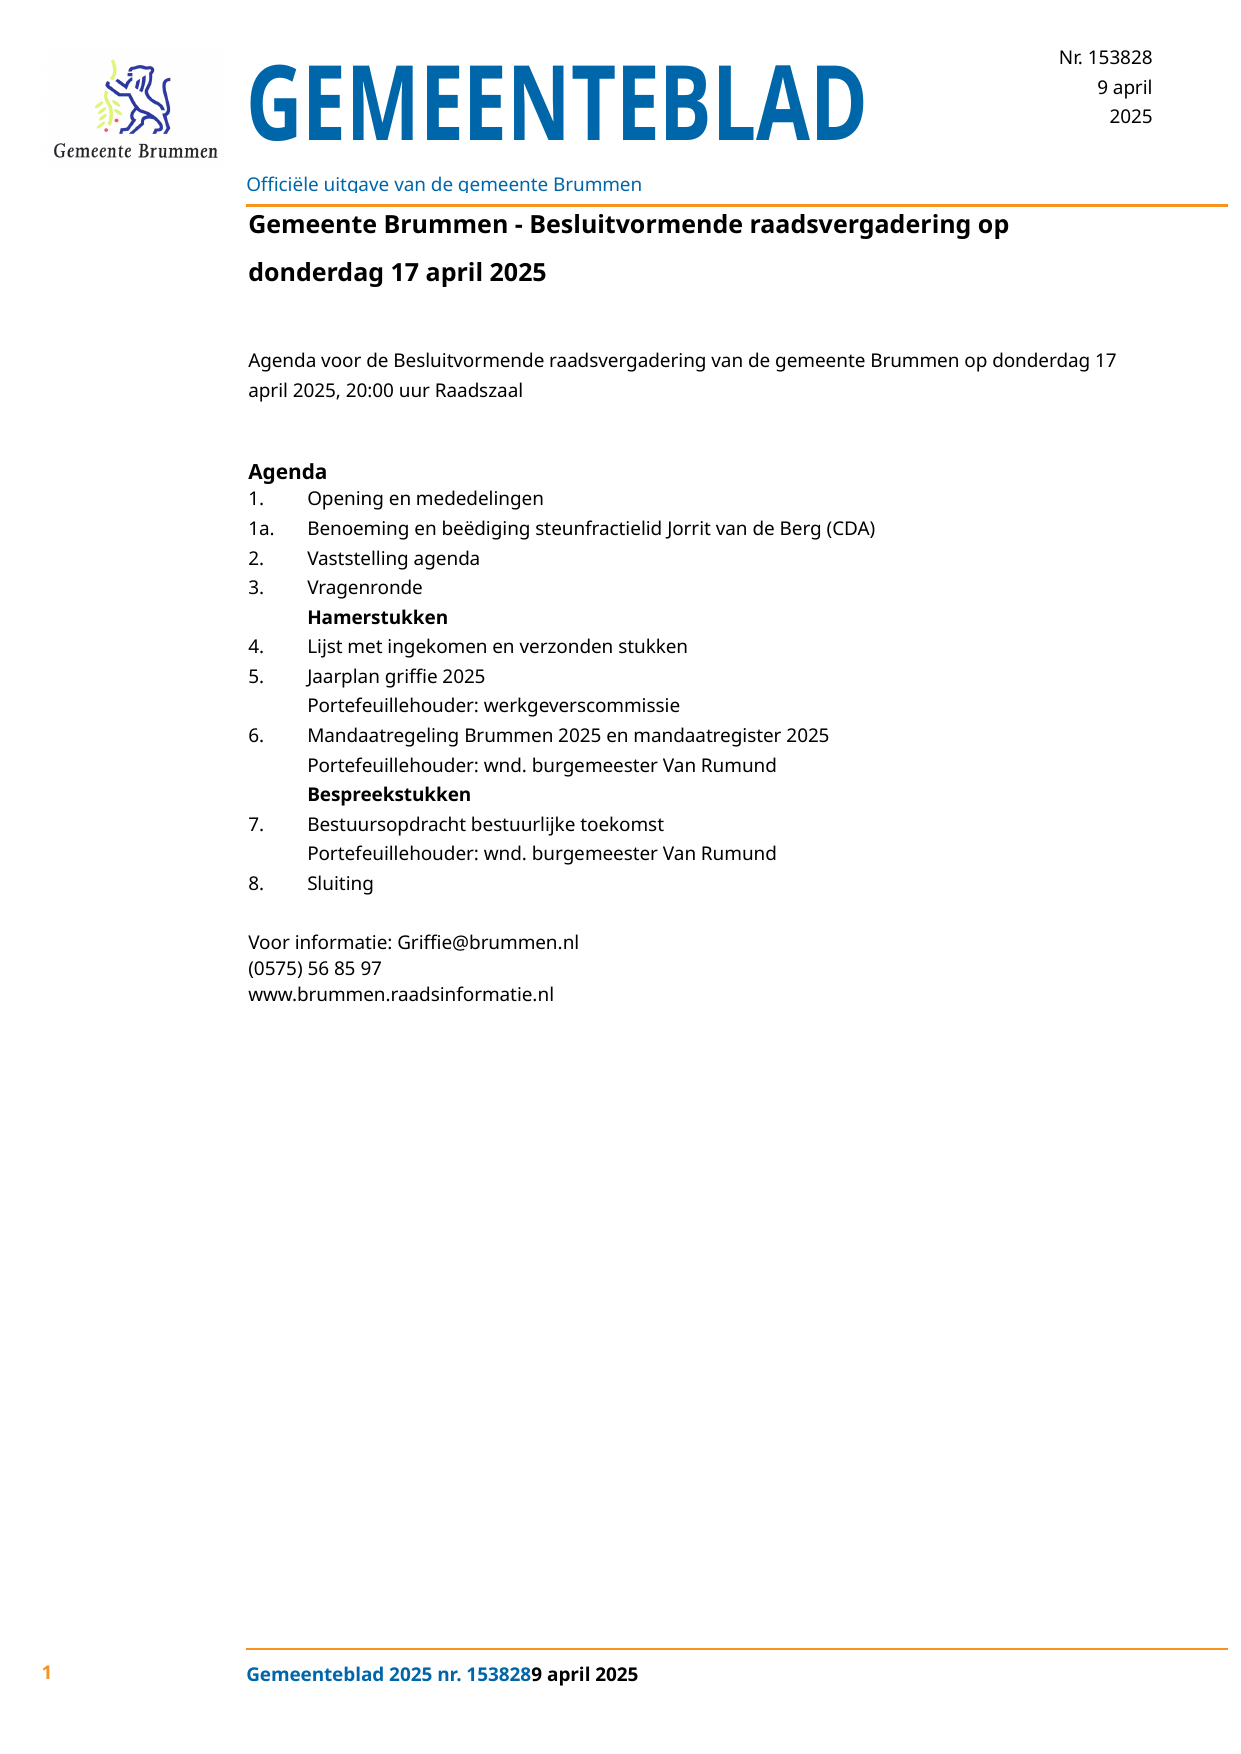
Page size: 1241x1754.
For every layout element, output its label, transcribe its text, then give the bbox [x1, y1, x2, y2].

text Agenda voor de Besluitvormende raadsvergadering van de gemeente Brummen op donderdag 17 april 2025, 20:00 uur Raadszaal [248, 347, 1152, 403]
list Mandaatregeling Brummen 2025 en mandaatregister 2025 [248, 722, 1152, 748]
list Hamerstukken [248, 604, 1152, 629]
list Benoeming en beëdiging steunfractielid Jorrit van de Berg (CDA) [248, 515, 1152, 541]
text (0575) 56 85 97 [248, 955, 1152, 981]
list Portefeuillehouder: wnd. burgemeester Van Rumund [248, 752, 1152, 777]
list Bespreekstukken [248, 781, 1152, 807]
text www.brummen.raadsinformatie.nl [248, 981, 1152, 1006]
list Lijst met ingekomen en verzonden stukken [248, 633, 1152, 659]
list Sluiting [248, 870, 1152, 896]
text Gemeente Brummen - Besluitvormende raadsvergadering op donderdag 17 april 2025 [248, 207, 1152, 288]
list Jaarplan griffie 2025 [248, 663, 1152, 689]
text Voor informatie: Griffie@brummen.nl [248, 929, 1152, 955]
list Bestuursopdracht bestuurlijke toekomst [248, 811, 1152, 837]
list Portefeuillehouder: wnd. burgemeester Van Rumund [248, 841, 1152, 866]
list Portefeuillehouder: werkgeverscommissie [248, 693, 1152, 718]
text Agenda [248, 457, 1152, 486]
list Vragenronde [248, 574, 1152, 600]
list Vaststelling agenda [248, 545, 1152, 570]
picture [41, 47, 231, 172]
list Opening en mededelingen [248, 486, 1152, 511]
